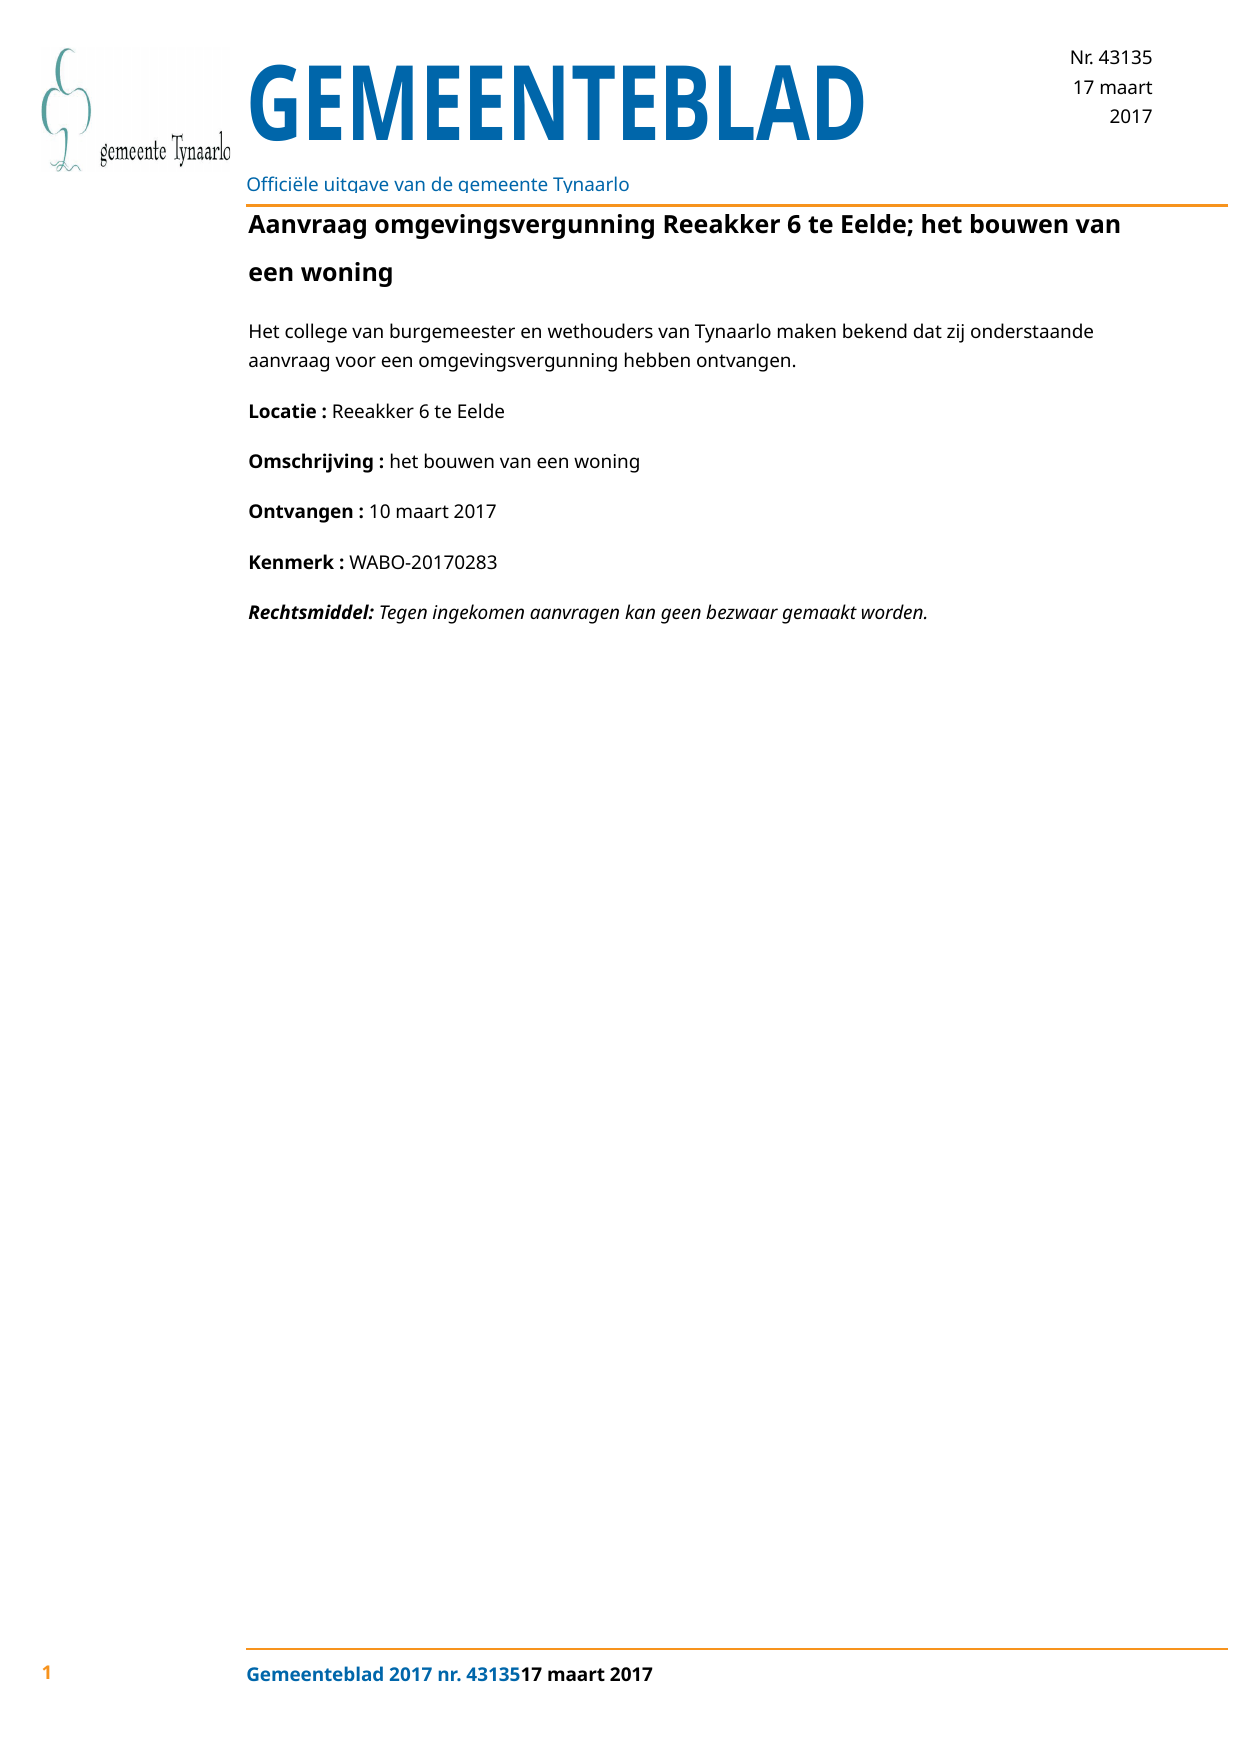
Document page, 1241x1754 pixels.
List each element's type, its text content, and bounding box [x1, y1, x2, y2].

picture [41, 47, 231, 172]
text Het college van burgemeester en wethouders van Tynaarlo maken bekend dat zij onderstaande aanvraag voor een omgevingsvergunning hebben ontvangen. [248, 318, 1152, 373]
text Kenmerk : WABO-20170283 [248, 549, 1152, 575]
text Ontvangen : 10 maart 2017 [248, 499, 1152, 524]
text Locatie : Reeakker 6 te Eelde [248, 398, 1152, 424]
text Rechtsmiddel: Tegen ingekomen aanvragen kan geen bezwaar gemaakt worden. [248, 599, 1152, 625]
text Omschrijving : het bouwen van een woning [248, 448, 1152, 474]
text Aanvraag omgevingsvergunning Reeakker 6 te Eelde; het bouwen van een woning [248, 207, 1152, 288]
